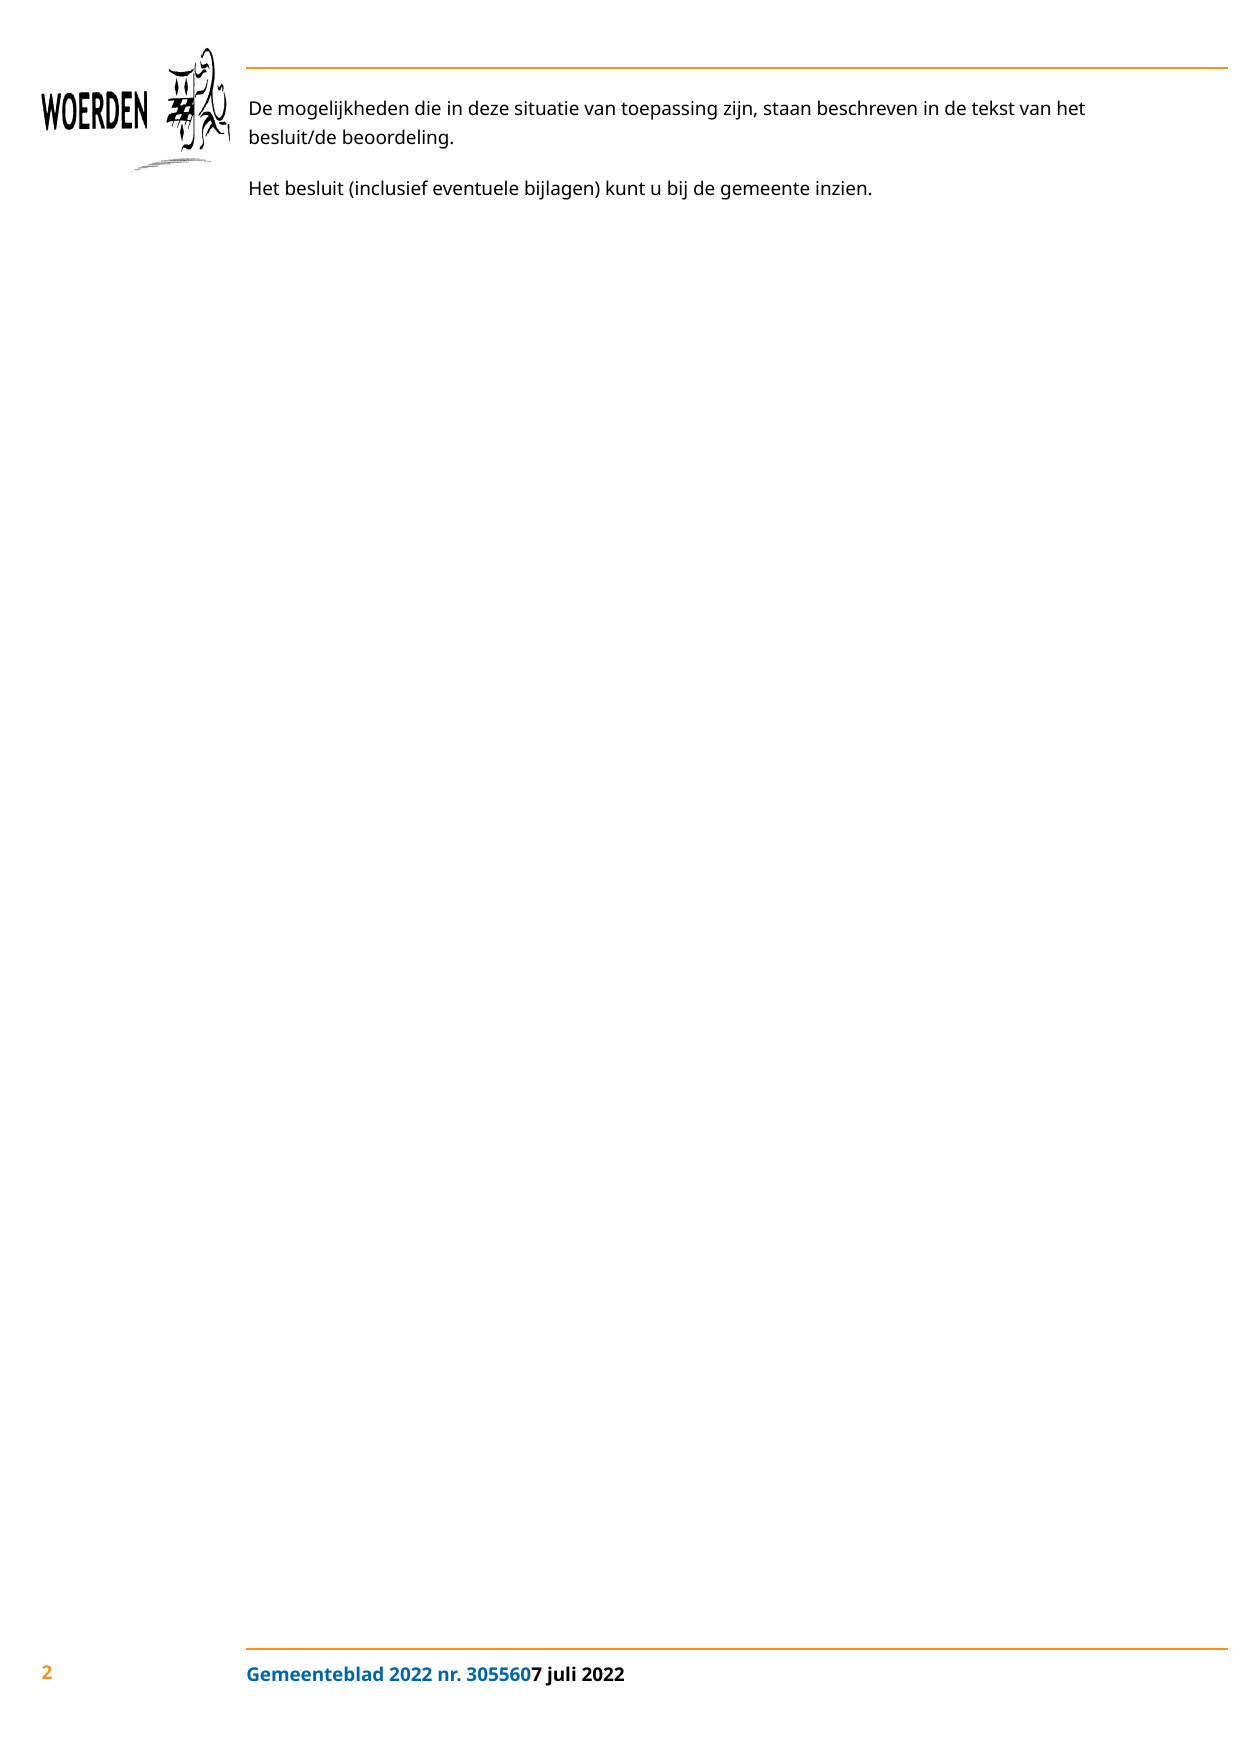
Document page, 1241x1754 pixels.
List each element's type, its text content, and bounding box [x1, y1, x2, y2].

text Het besluit (inclusief eventuele bijlagen) kunt u bij de gemeente inzien. [248, 175, 1152, 201]
text De mogelijkheden die in deze situatie van toepassing zijn, staan beschreven in de tekst van het besluit/de beoordeling. [248, 95, 1152, 150]
picture [41, 47, 231, 172]
